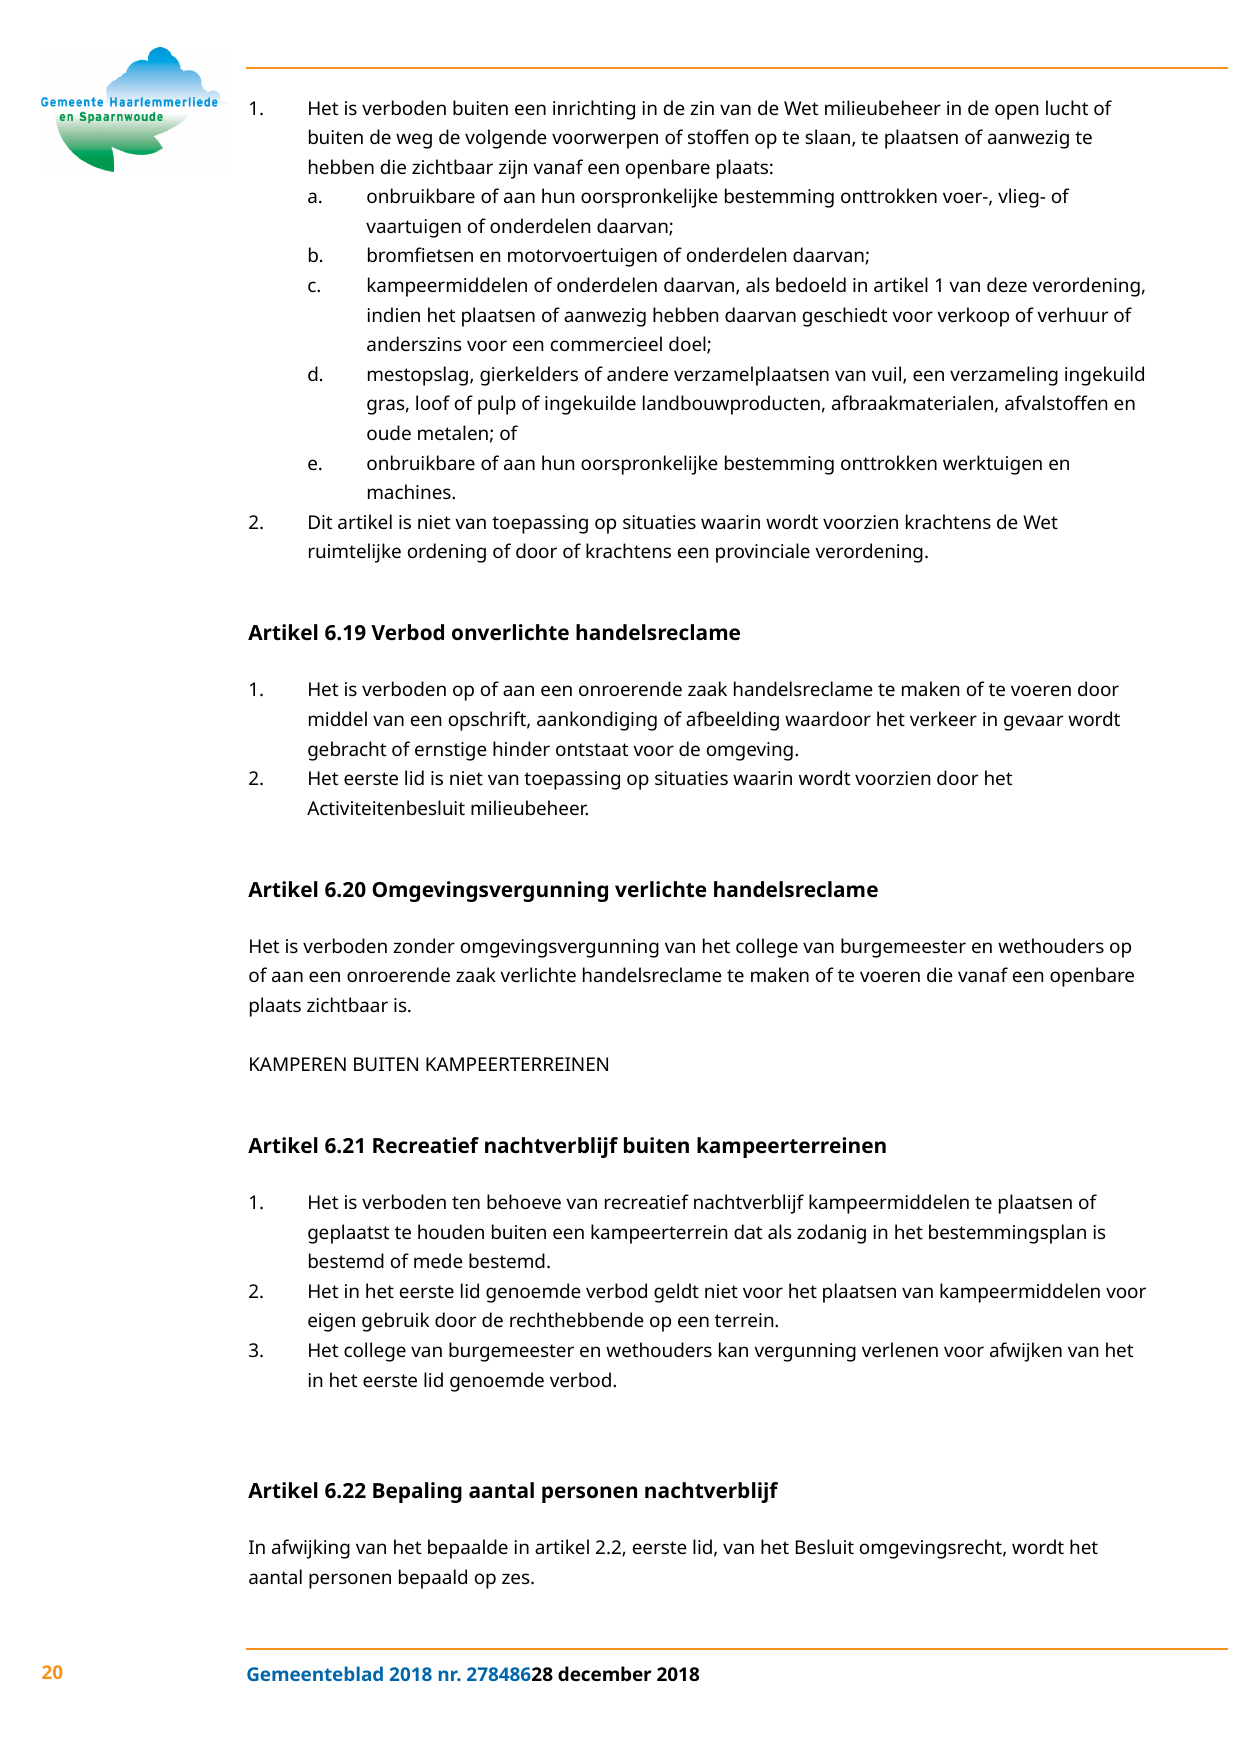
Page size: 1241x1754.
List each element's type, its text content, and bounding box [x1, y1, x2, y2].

list mestopslag, gierkelders of andere verzamelplaatsen van vuil, een verzameling ingekuild gras, loof of pulp of ingekuilde landbouwproducten, afbraakmaterialen, afvalstoffen en oude metalen; of [307, 361, 1152, 446]
text Het is verboden zonder omgevingsvergunning van het college van burgemeester en wethouders op of aan een onroerende zaak verlichte handelsreclame te maken of te voeren die vanaf een openbare plaats zichtbaar is. [248, 933, 1152, 1018]
text Artikel 6.19 Verbod onverlichte handelsreclame [248, 618, 1152, 647]
list onbruikbare of aan hun oorspronkelijke bestemming onttrokken voer-, vlieg- of vaartuigen of onderdelen daarvan; [307, 183, 1152, 239]
list Het in het eerste lid genoemde verbod geldt niet voor het plaatsen van kampeermiddelen voor eigen gebruik door de rechthebbende op een terrein. [248, 1278, 1152, 1333]
list bromfietsen en motorvoertuigen of onderdelen daarvan; [307, 243, 1152, 268]
list onbruikbare of aan hun oorspronkelijke bestemming onttrokken werktuigen en machines. [307, 450, 1152, 505]
text In afwijking van het bepaalde in artikel 2.2, eerste lid, van het Besluit omgevingsrecht, wordt het aantal personen bepaald op zes. [248, 1534, 1152, 1590]
list Het college van burgemeester en wethouders kan vergunning verlenen voor afwijken van het in het eerste lid genoemde verbod. [248, 1337, 1152, 1392]
list Het is verboden op of aan een onroerende zaak handelsreclame te maken of te voeren door middel van een opschrift, aankondiging of afbeelding waardoor het verkeer in gevaar wordt gebracht of ernstige hinder ontstaat voor de omgeving. [248, 677, 1152, 761]
text Artikel 6.20 Omgevingsvergunning verlichte handelsreclame [248, 875, 1152, 903]
text Artikel 6.22 Bepaling aantal personen nachtverblijf [248, 1476, 1152, 1505]
list Het is verboden buiten een inrichting in de zin van de Wet milieubeheer in de open lucht of buiten de weg de volgende voorwerpen of stoffen op te slaan, te plaatsen of aanwezig te hebben die zichtbaar zijn vanaf een openbare plaats: [248, 95, 1152, 180]
text KAMPEREN BUITEN KAMPEERTERREINEN [248, 1051, 1152, 1077]
text Artikel 6.21 Recreatief nachtverblijf buiten kampeerterreinen [248, 1131, 1152, 1160]
list Het eerste lid is niet van toepassing op situaties waarin wordt voorzien door het Activiteitenbesluit milieubeheer. [248, 765, 1152, 821]
picture [41, 47, 231, 172]
list kampeermiddelen of onderdelen daarvan, als bedoeld in artikel 1 van deze verordening, indien het plaatsen of aanwezig hebben daarvan geschiedt voor verkoop of verhuur of anderszins voor een commercieel doel; [307, 272, 1152, 357]
list Het is verboden ten behoeve van recreatief nachtverblijf kampeermiddelen te plaatsen of geplaatst te houden buiten een kampeerterrein dat als zodanig in het bestemmingsplan is bestemd of mede bestemd. [248, 1189, 1152, 1274]
list Dit artikel is niet van toepassing op situaties waarin wordt voorzien krachtens de Wet ruimtelijke ordening of door of krachtens een provinciale verordening. [248, 509, 1152, 564]
